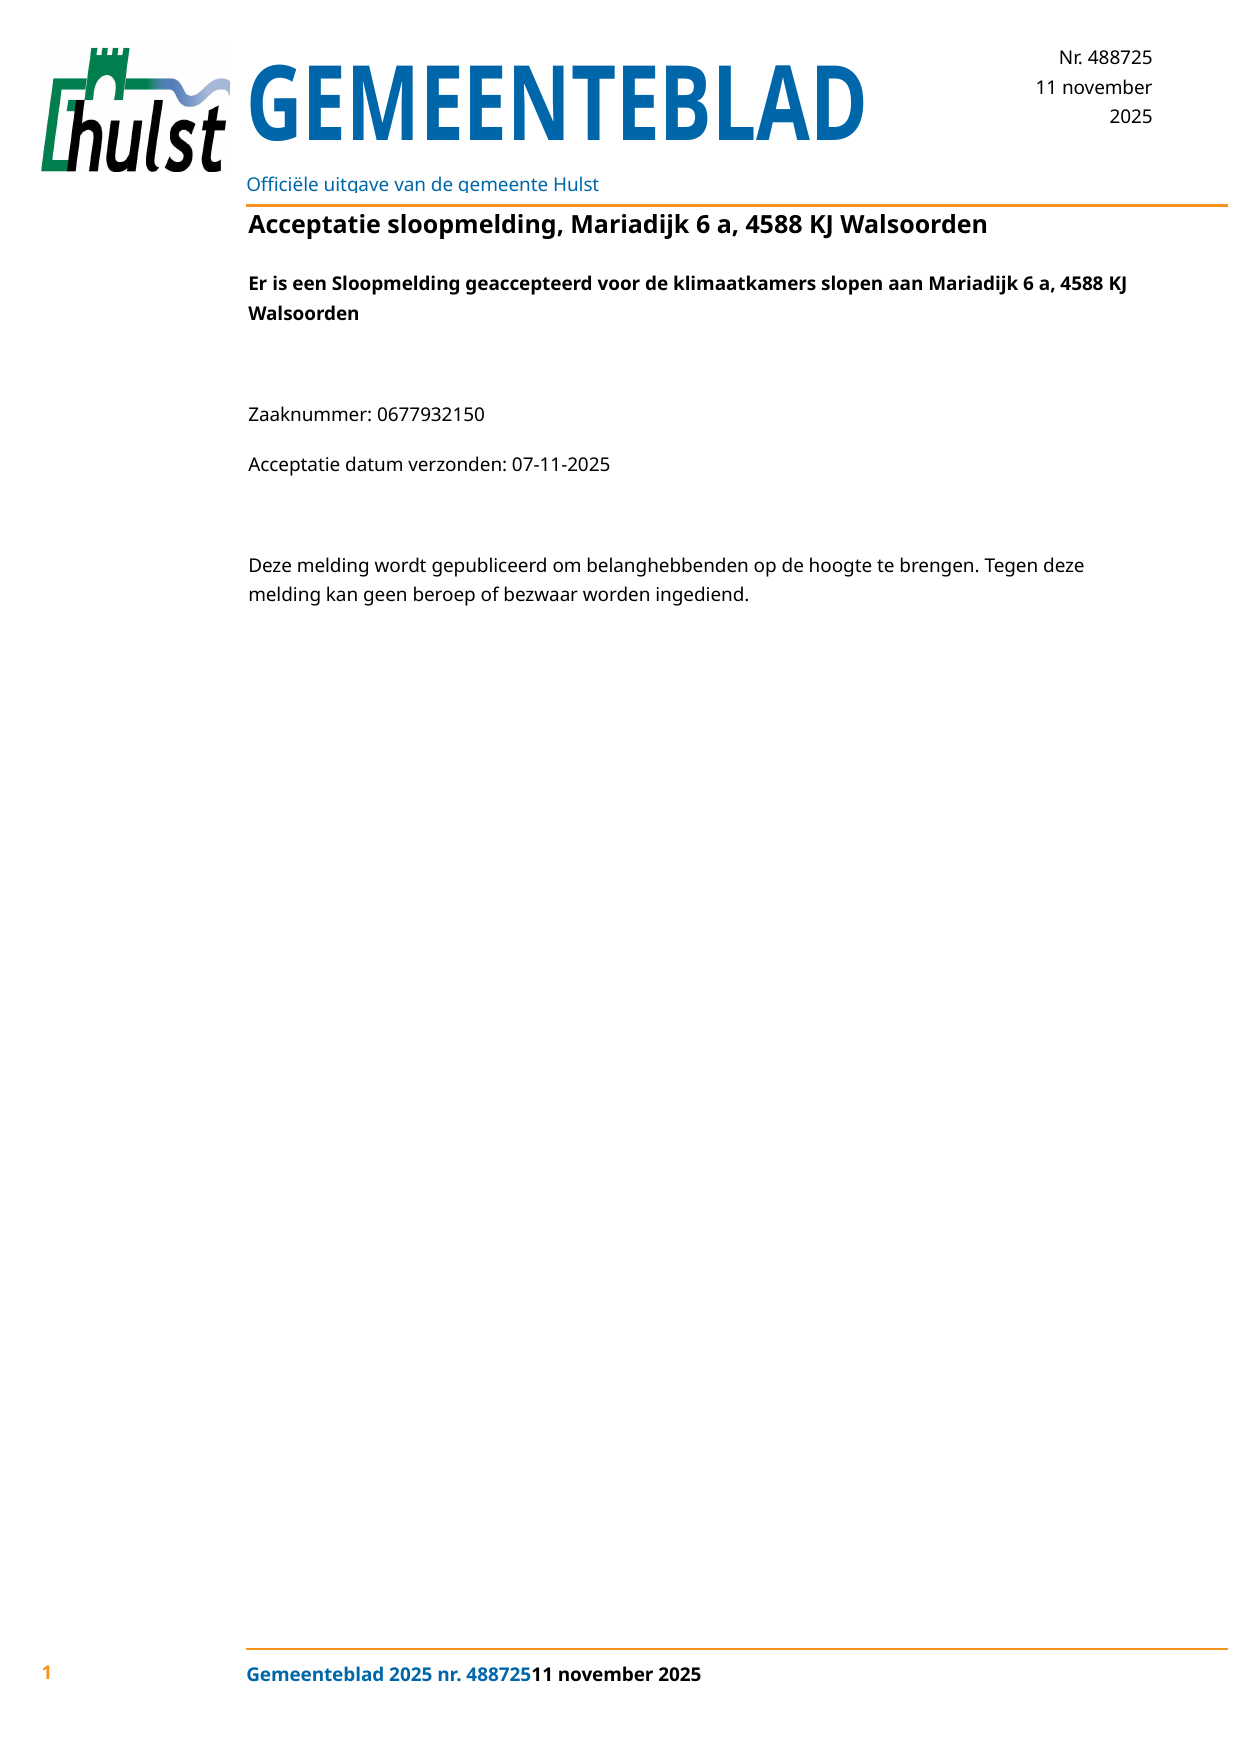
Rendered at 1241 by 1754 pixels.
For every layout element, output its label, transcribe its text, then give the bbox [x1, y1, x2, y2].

text Acceptatie sloopmelding, Mariadijk 6 a, 4588 KJ Walsoorden [248, 207, 1152, 241]
text Deze melding wordt gepubliceerd om belanghebbenden op de hoogte te brengen. Tegen deze melding kan geen beroep of bezwaar worden ingediend. [248, 552, 1152, 607]
text Zaaknummer: 0677932150 [248, 401, 1152, 426]
picture [41, 47, 231, 172]
text Er is een Sloopmelding geaccepteerd voor de klimaatkamers slopen aan Mariadijk 6 a, 4588 KJ Walsoorden [248, 270, 1152, 326]
text Acceptatie datum verzonden: 07-11-2025 [248, 451, 1152, 477]
